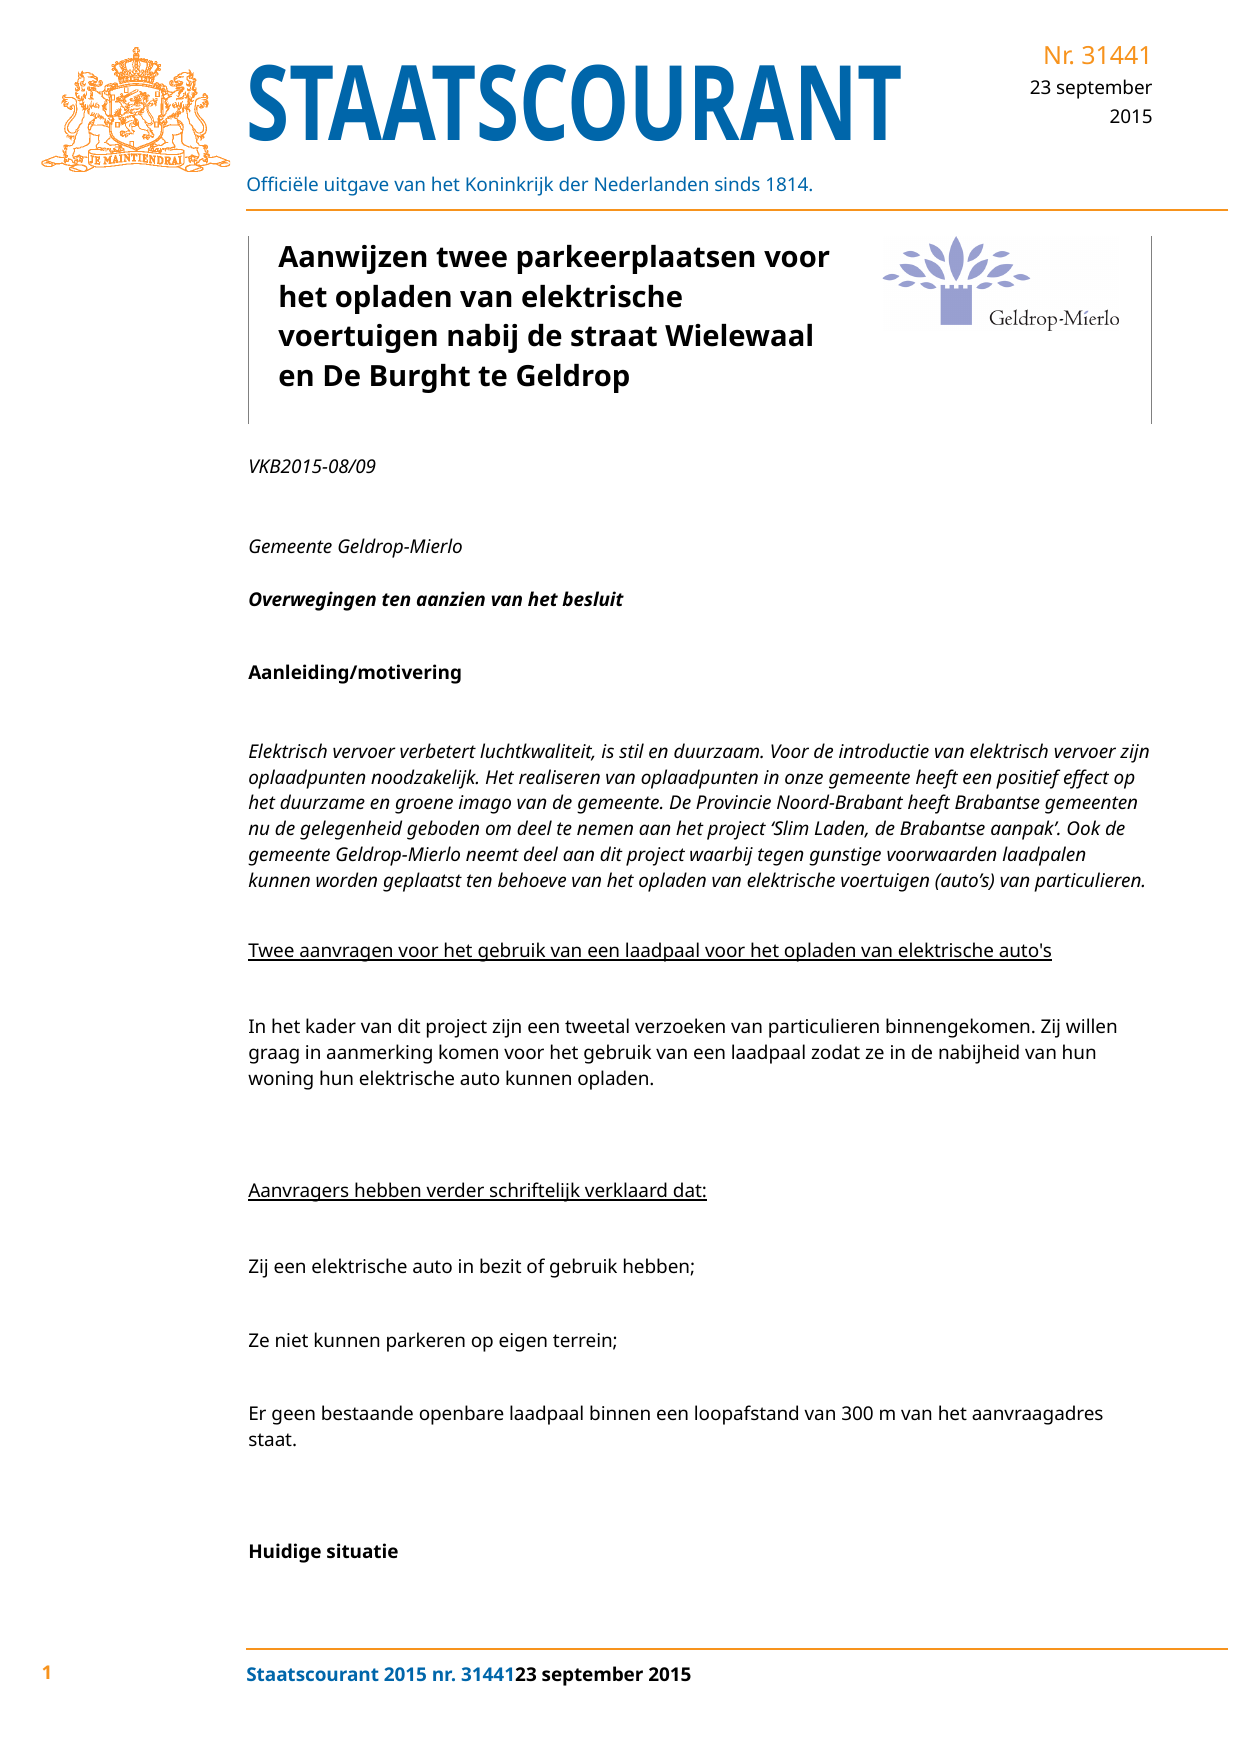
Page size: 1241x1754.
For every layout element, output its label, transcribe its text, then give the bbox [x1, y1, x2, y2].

table_header Aanwijzen twee parkeerplaatsen voor het opladen van elektrische voertuigen nabij de straat Wielewaal en De Burght te Geldrop [249, 236, 850, 424]
text Ze niet kunnen parkeren op eigen terrein; [248, 1327, 1152, 1352]
text Aanleiding/motivering [248, 659, 1152, 685]
text Twee aanvragen voor het gebruik van een laadpaal voor het opladen van elektrische auto's [248, 937, 1152, 963]
text Huidige situatie [248, 1538, 1152, 1564]
text Zij een elektrische auto in bezit of gebruik hebben; [248, 1253, 1152, 1279]
text In het kader van dit project zijn een tweetal verzoeken van particulieren binnengekomen. Zij willen graag in aanmerking komen voor het gebruik van een laadpaal zodat ze in de nabijheid van hun woning hun elektrische auto kunnen opladen. [248, 1013, 1152, 1091]
table_header [850, 236, 1151, 424]
text Elektrisch vervoer verbetert luchtkwaliteit, is stil en duurzaam. Voor de introductie van elektrisch vervoer zijn oplaadpunten noodzakelijk. Het realiseren van oplaadpunten in onze gemeente heeft een positief effect op het duurzame en groene imago van de gemeente. De Provincie Noord-Brabant heeft Brabantse gemeenten nu de gelegenheid geboden om deel te nemen aan het project ‘Slim Laden, de Brabantse aanpak’. Ook de gemeente Geldrop-Mierlo neemt deel aan dit project waarbij tegen gunstige voorwaarden laadpalen kunnen worden geplaatst ten behoeve van het opladen van elektrische voertuigen (auto’s) van particulieren. [248, 738, 1152, 892]
text Aanvragers hebben verder schriftelijk verklaard dat: [248, 1177, 1152, 1203]
text Gemeente Geldrop-Mierlo [248, 533, 1152, 559]
text Overwegingen ten aanzien van het besluit [248, 586, 1152, 612]
text Er geen bestaande openbare laadpaal binnen een loopafstand van 300 m van het aanvraagadres staat. [248, 1400, 1152, 1452]
text VKB2015-08/09 [248, 454, 1152, 479]
picture [882, 236, 1119, 331]
picture [41, 47, 231, 172]
